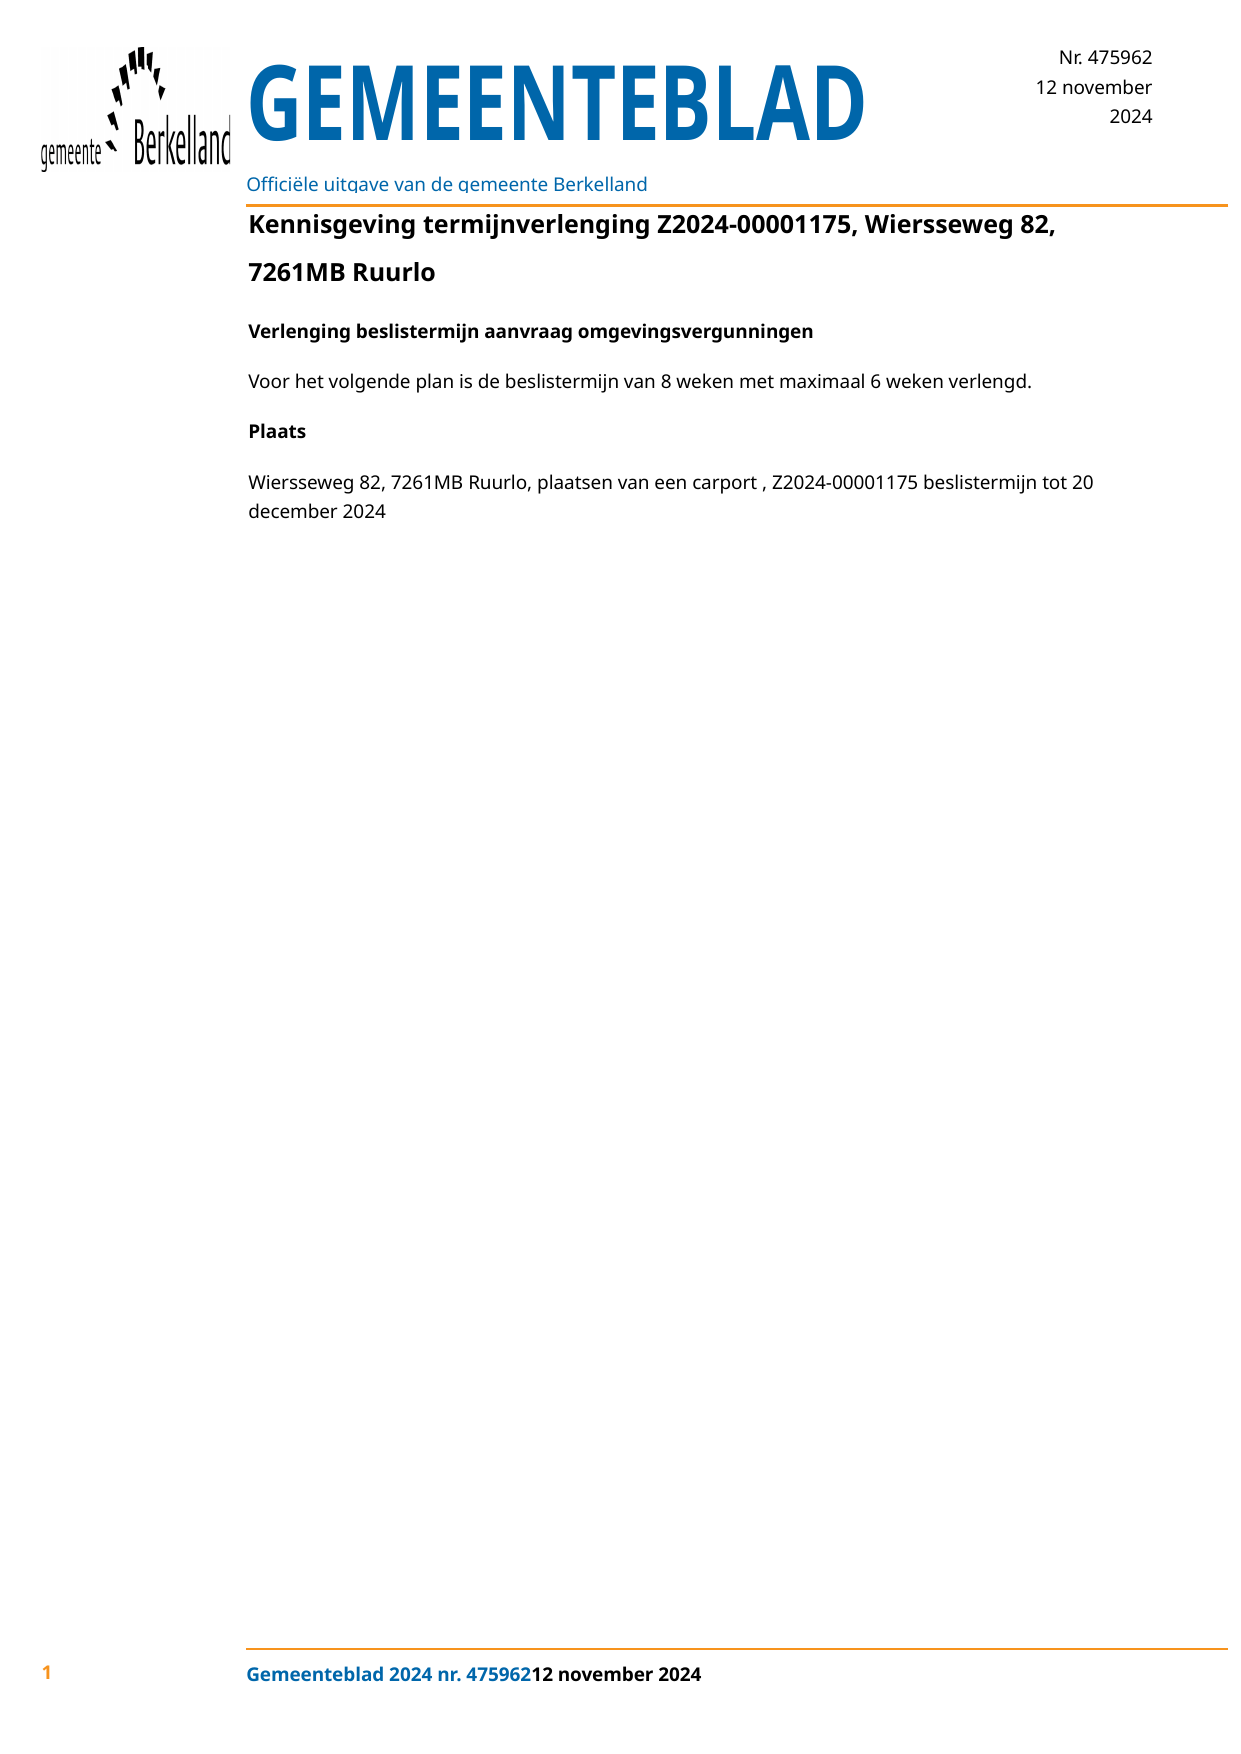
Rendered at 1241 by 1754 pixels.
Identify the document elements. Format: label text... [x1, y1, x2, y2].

text Kennisgeving termijnverlenging Z2024-00001175, Wiersseweg 82, 7261MB Ruurlo [248, 207, 1152, 288]
text Verlenging beslistermijn aanvraag omgevingsvergunningen [248, 318, 1152, 344]
text Plaats [248, 419, 1152, 444]
text Voor het volgende plan is de beslistermijn van 8 weken met maximaal 6 weken verlengd. [248, 368, 1152, 394]
text Wiersseweg 82, 7261MB Ruurlo, plaatsen van een carport , Z2024-00001175 beslistermijn tot 20 december 2024 [248, 469, 1152, 524]
picture [41, 47, 231, 172]
